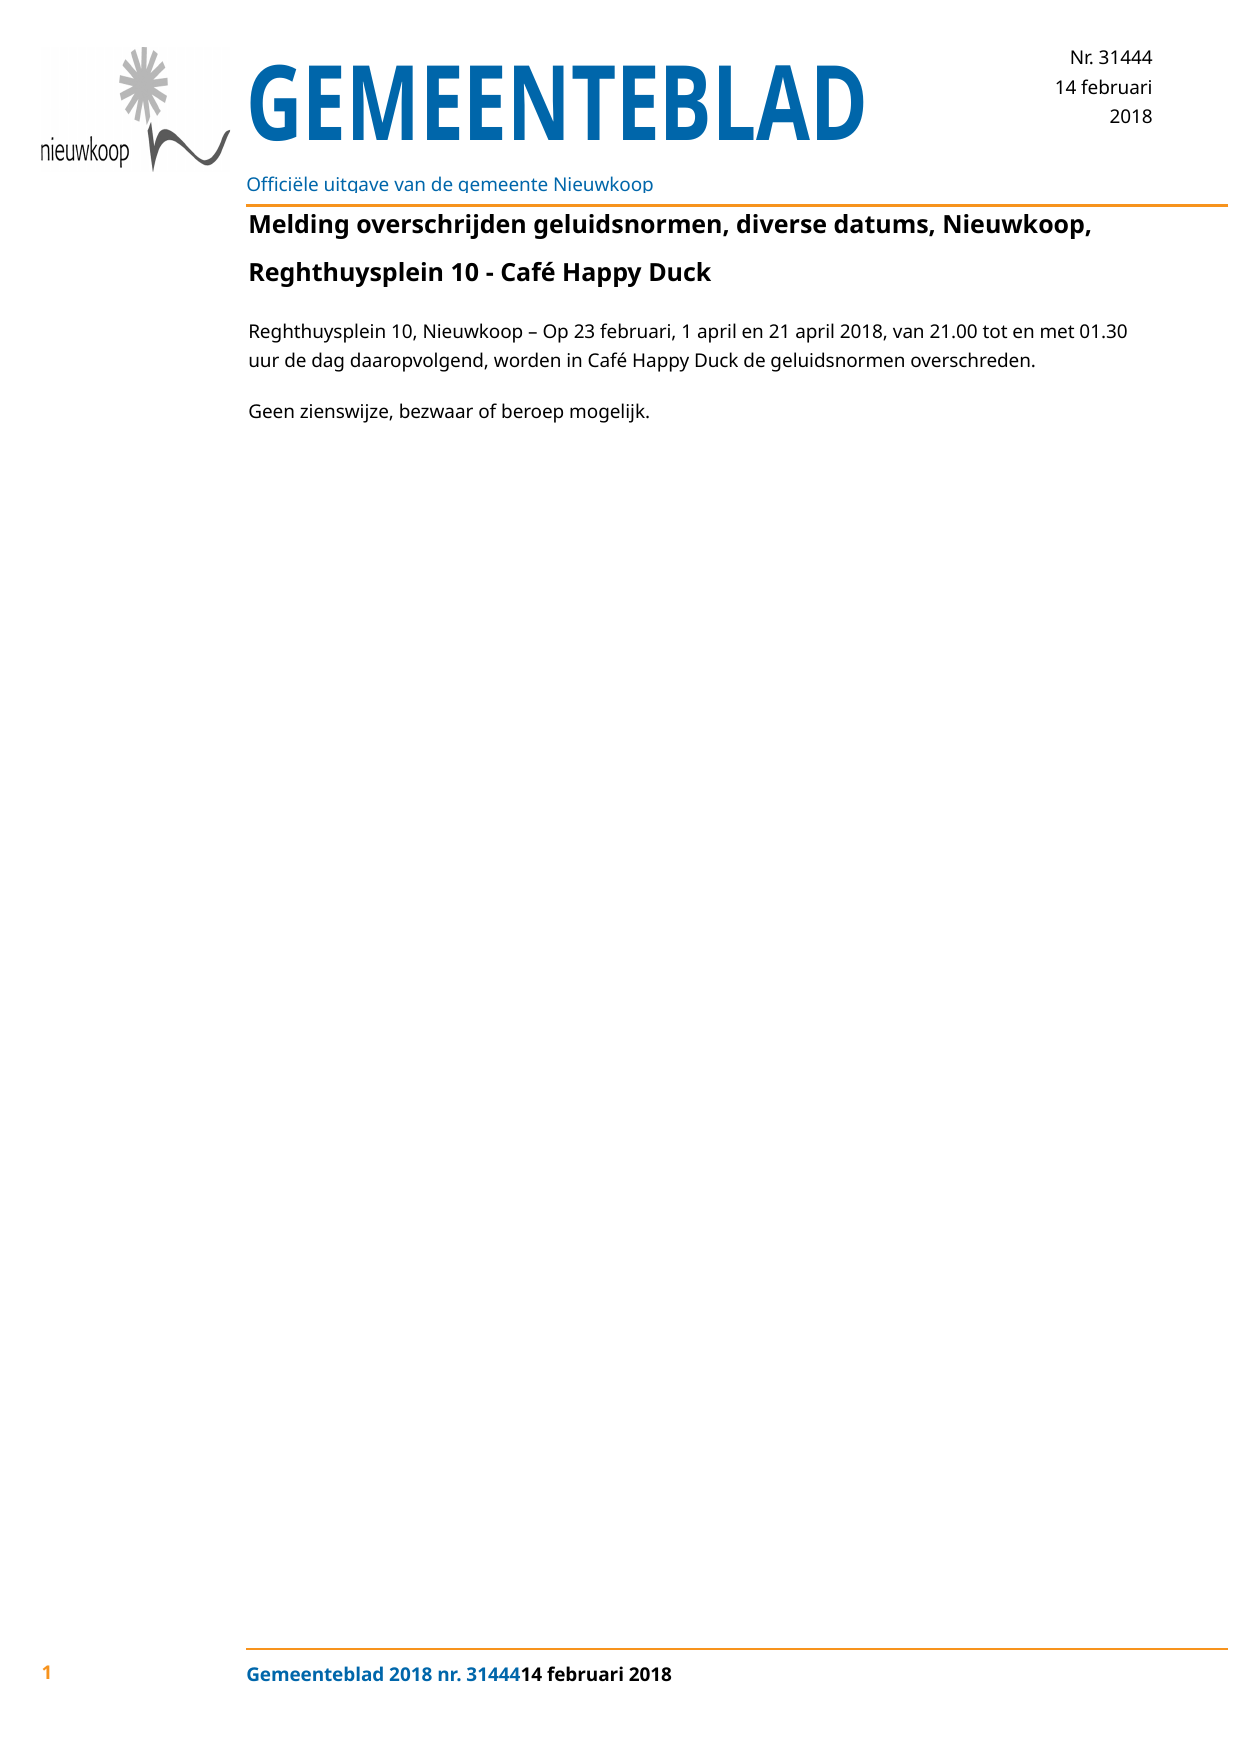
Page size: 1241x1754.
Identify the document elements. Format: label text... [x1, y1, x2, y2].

picture [41, 47, 231, 172]
text Melding overschrijden geluidsnormen, diverse datums, Nieuwkoop, Reghthuysplein 10 - Café Happy Duck [248, 207, 1152, 288]
text Reghthuysplein 10, Nieuwkoop – Op 23 februari, 1 april en 21 april 2018, van 21.00 tot en met 01.30 uur de dag daaropvolgend, worden in Café Happy Duck de geluidsnormen overschreden. [248, 318, 1152, 373]
text Geen zienswijze, bezwaar of beroep mogelijk. [248, 398, 1152, 424]
